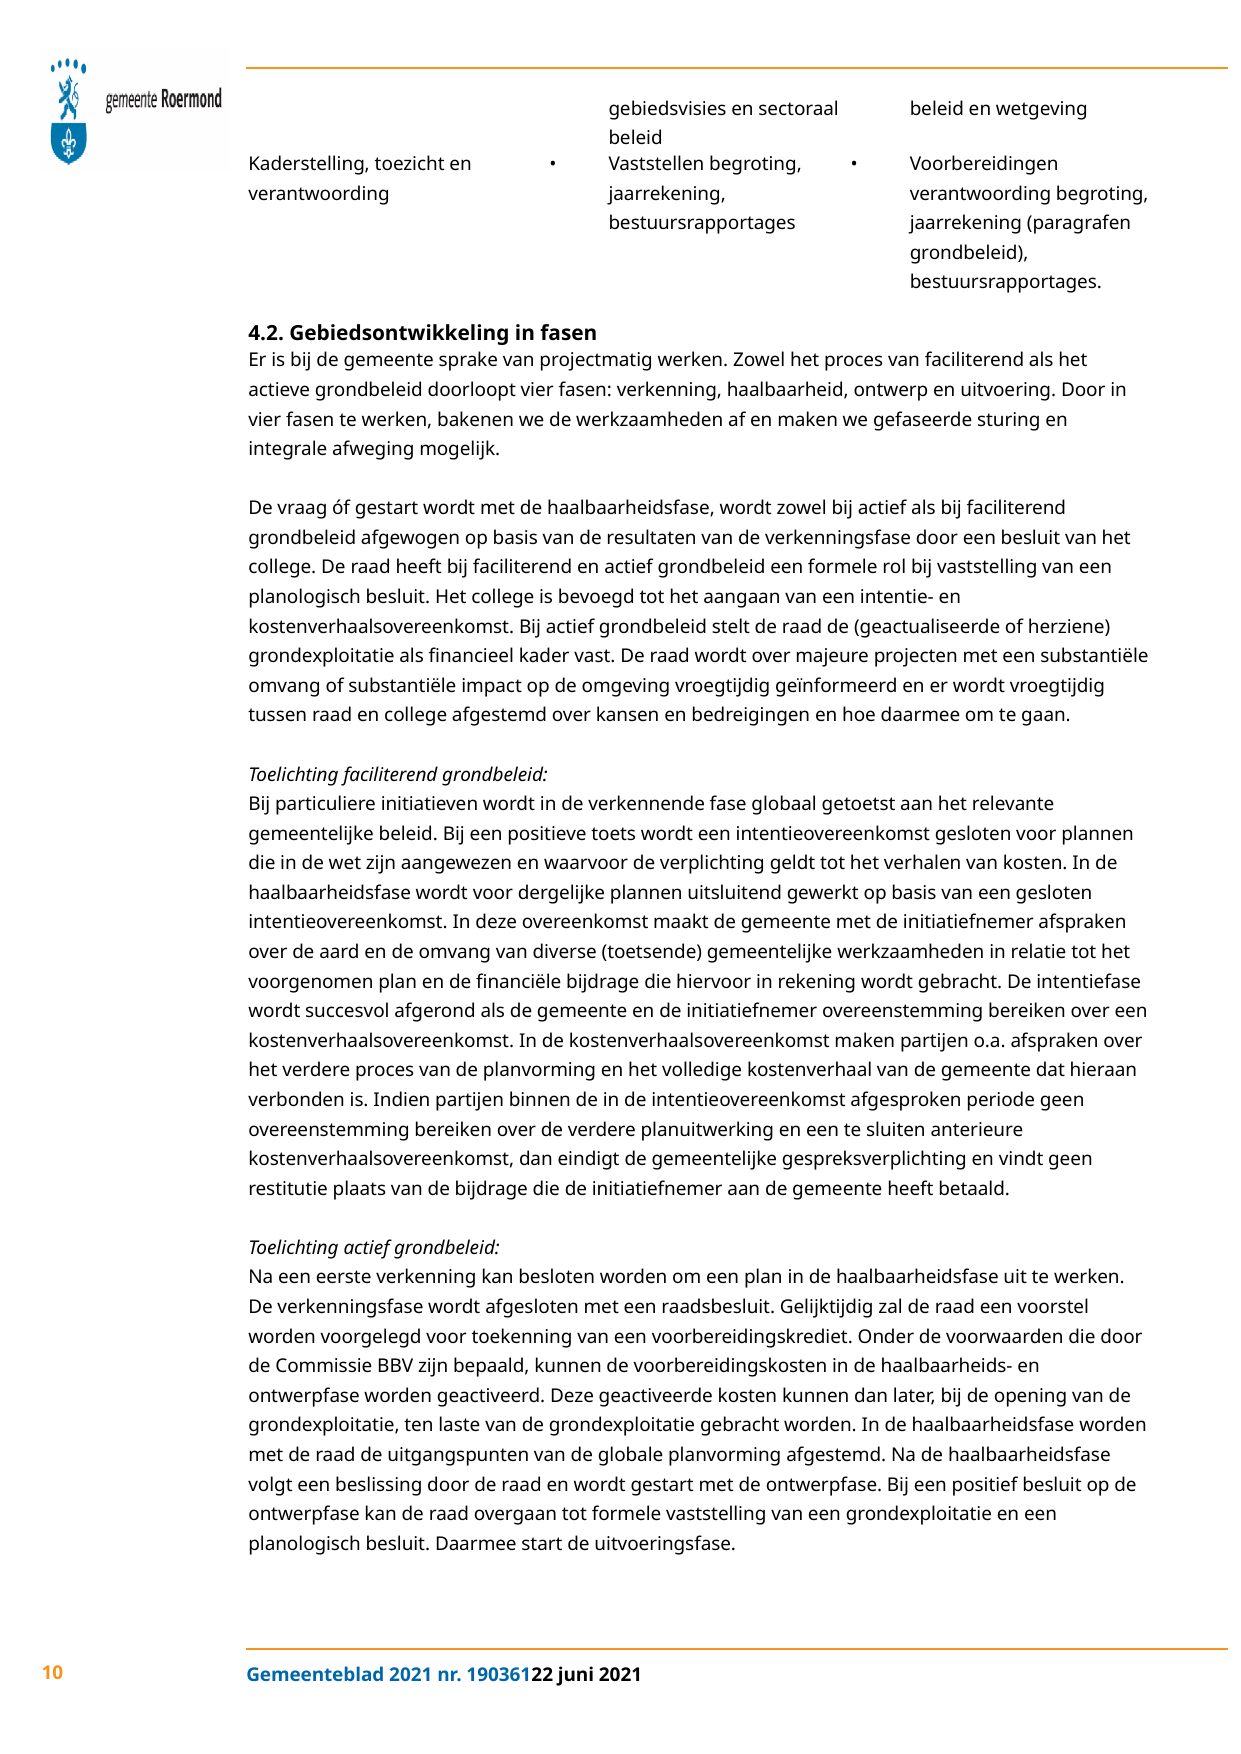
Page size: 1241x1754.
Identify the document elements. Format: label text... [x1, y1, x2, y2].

text Na een eerste verkenning kan besloten worden om een plan in de haalbaarheidsfase uit te werken. De verkenningsfase wordt afgesloten met een raadsbesluit. Gelijktijdig zal de raad een voorstel worden voorgelegd voor toekenning van een voorbereidingskrediet. Onder de voorwaarden die door de Commissie BBV zijn bepaald, kunnen de voorbereidingskosten in de haalbaarheids- en ontwerpfase worden geactiveerd. Deze geactiveerde kosten kunnen dan later, bij de opening van de grondexploitatie, ten laste van de grondexploitatie gebracht worden. In de haalbaarheidsfase worden met de raad de uitgangspunten van de globale planvorming afgestemd. Na de haalbaarheidsfase volgt een beslissing door de raad en wordt gestart met de ontwerpfase. Bij een positief besluit op de ontwerpfase kan de raad overgaan tot formele vaststelling van een grondexploitatie en een planologisch besluit. Daarmee start de uitvoeringsfase. [248, 1264, 1152, 1556]
table_cell beleid en wetgeving [850, 95, 1152, 150]
picture [41, 47, 231, 172]
text Er is bij de gemeente sprake van projectmatig werken. Zowel het proces van faciliterend als het actieve grondbeleid doorloopt vier fasen: verkenning, haalbaarheid, ontwerp en uitvoering. Door in vier fasen te werken, bakenen we de werkzaamheden af en maken we gefaseerde sturing en integrale afweging mogelijk. [248, 347, 1152, 461]
table_cell Kaderstelling, toezicht en verantwoording [248, 150, 549, 294]
table_cell Vaststellen begroting, jaarrekening, bestuursrapportages [549, 150, 850, 294]
table_cell gebiedsvisies en sectoraal beleid [549, 95, 850, 150]
text Toelichting actief grondbeleid: [248, 1234, 1152, 1260]
table_cell [248, 95, 549, 150]
text Toelichting faciliterend grondbeleid: [248, 761, 1152, 787]
text De vraag óf gestart wordt met de haalbaarheidsfase, wordt zowel bij actief als bij faciliterend grondbeleid afgewogen op basis van de resultaten van de verkenningsfase door een besluit van het college. De raad heeft bij faciliterend en actief grondbeleid een formele rol bij vaststelling van een planologisch besluit. Het college is bevoegd tot het aangaan van een intentie- en kostenverhaalsovereenkomst. Bij actief grondbeleid stelt de raad de (geactualiseerde of herziene) grondexploitatie als financieel kader vast. De raad wordt over majeure projecten met een substantiële omvang of substantiële impact op de omgeving vroegtijdig geïnformeerd en er wordt vroegtijdig tussen raad en college afgestemd over kansen en bedreigingen en hoe daarmee om te gaan. [248, 494, 1152, 727]
table_cell Voorbereidingen verantwoording begroting, jaarrekening (paragrafen grondbeleid), bestuursrapportages. [850, 150, 1152, 294]
text 4.2. Gebiedsontwikkeling in fasen [248, 318, 1152, 347]
text Bij particuliere initiatieven wordt in de verkennende fase globaal getoetst aan het relevante gemeentelijke beleid. Bij een positieve toets wordt een intentieovereenkomst gesloten voor plannen die in de wet zijn aangewezen en waarvoor de verplichting geldt tot het verhalen van kosten. In de haalbaarheidsfase wordt voor dergelijke plannen uitsluitend gewerkt op basis van een gesloten intentieovereenkomst. In deze overeenkomst maakt de gemeente met de initiatiefnemer afspraken over de aard en de omvang van diverse (toetsende) gemeentelijke werkzaamheden in relatie tot het voorgenomen plan en de financiële bijdrage die hiervoor in rekening wordt gebracht. De intentiefase wordt succesvol afgerond als de gemeente en de initiatiefnemer overeenstemming bereiken over een kostenverhaalsovereenkomst. In de kostenverhaalsovereenkomst maken partijen o.a. afspraken over het verdere proces van de planvorming en het volledige kostenverhaal van de gemeente dat hieraan verbonden is. Indien partijen binnen de in de intentieovereenkomst afgesproken periode geen overeenstemming bereiken over de verdere planuitwerking en een te sluiten anterieure kostenverhaalsovereenkomst, dan eindigt de gemeentelijke gespreksverplichting en vindt geen restitutie plaats van de bijdrage die de initiatiefnemer aan de gemeente heeft betaald. [248, 790, 1152, 1201]
